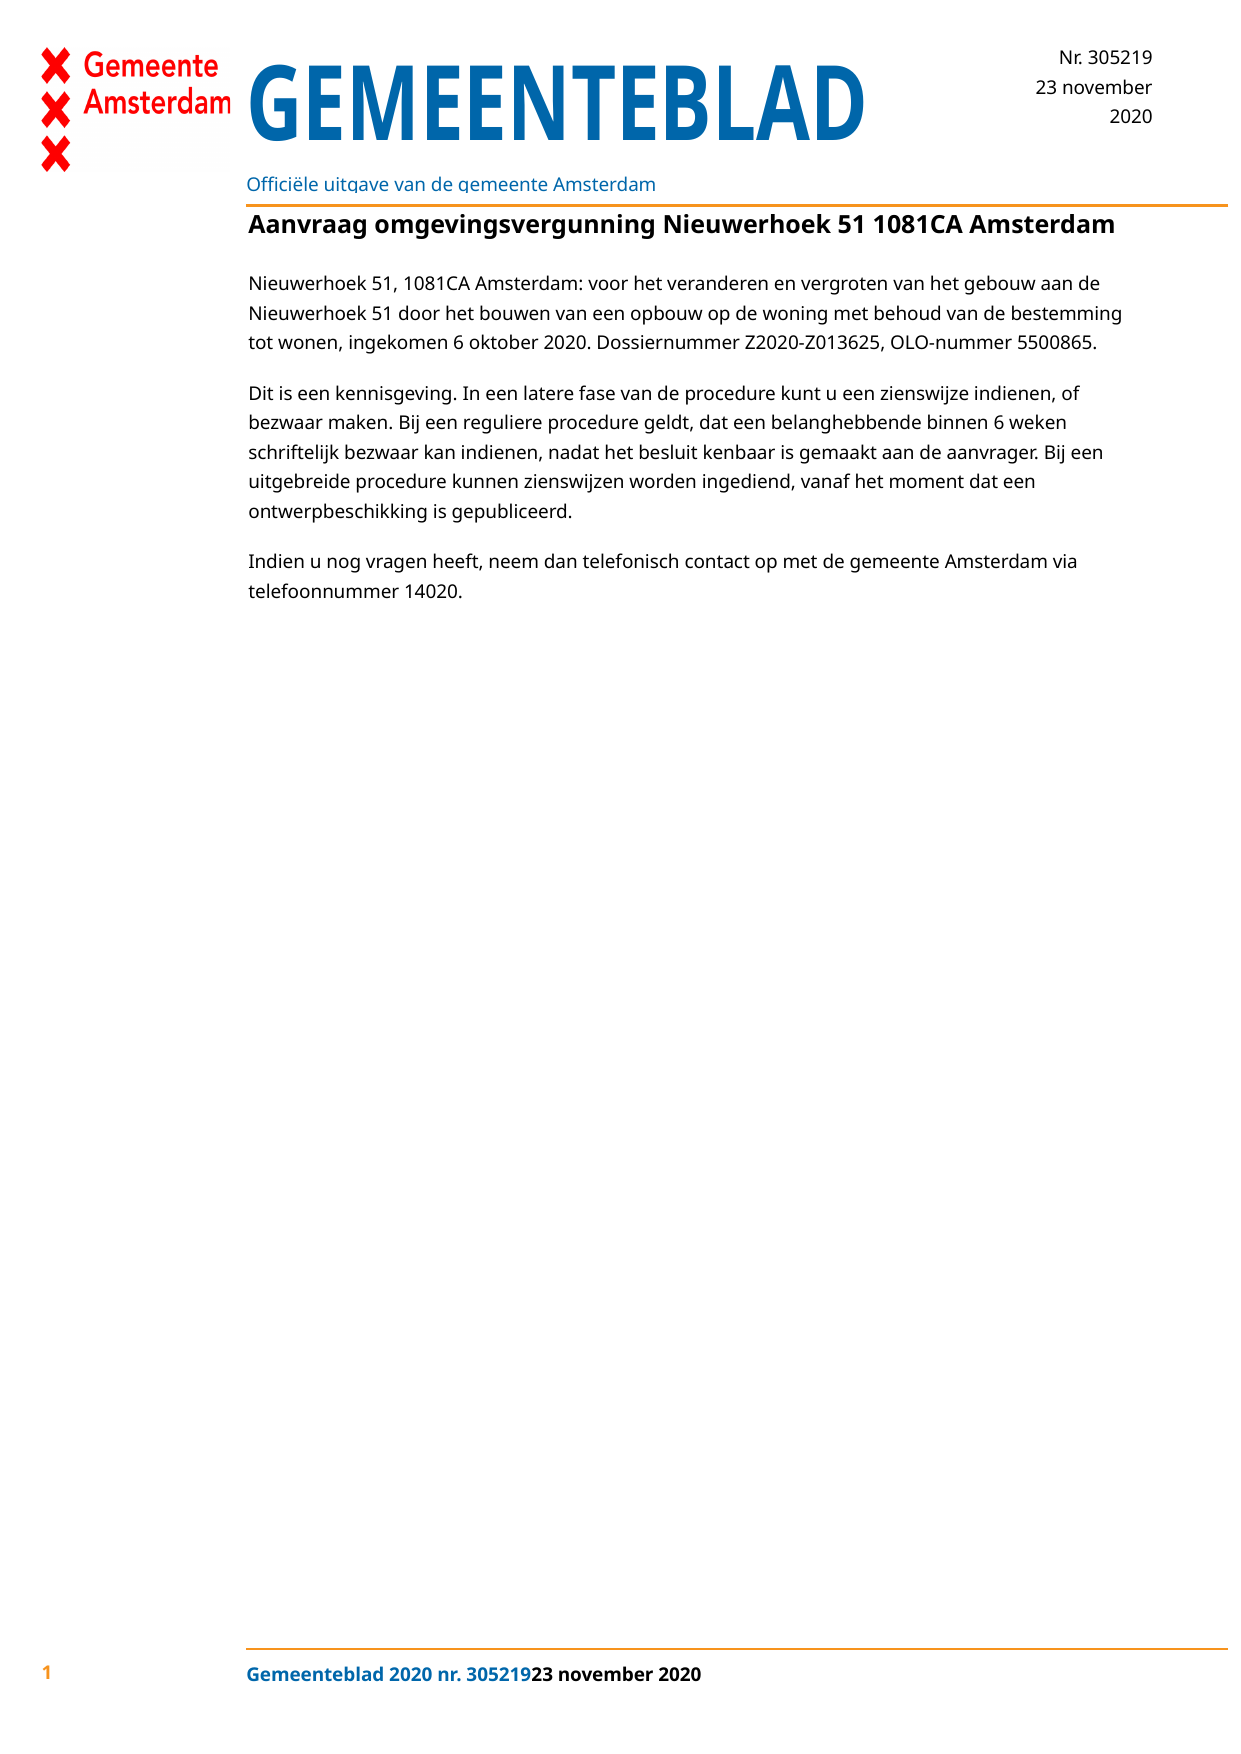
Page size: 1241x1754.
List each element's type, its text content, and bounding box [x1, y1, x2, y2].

text Indien u nog vragen heeft, neem dan telefonisch contact op met de gemeente Amsterdam via telefoonnummer 14020. [248, 549, 1152, 604]
picture [41, 47, 231, 172]
text Aanvraag omgevingsvergunning Nieuwerhoek 51 1081CA Amsterdam [248, 207, 1152, 241]
text Dit is een kennisgeving. In een latere fase van de procedure kunt u een zienswijze indienen, of bezwaar maken. Bij een reguliere procedure geldt, dat een belanghebbende binnen 6 weken schriftelijk bezwaar kan indienen, nadat het besluit kenbaar is gemaakt aan de aanvrager. Bij een uitgebreide procedure kunnen zienswijzen worden ingediend, vanaf het moment dat een ontwerpbeschikking is gepubliceerd. [248, 380, 1152, 524]
text Nieuwerhoek 51, 1081CA Amsterdam: voor het veranderen en vergroten van het gebouw aan de Nieuwerhoek 51 door het bouwen van een opbouw op de woning met behoud van de bestemming tot wonen, ingekomen 6 oktober 2020. Dossiernummer Z2020-Z013625, OLO-nummer 5500865. [248, 270, 1152, 355]
